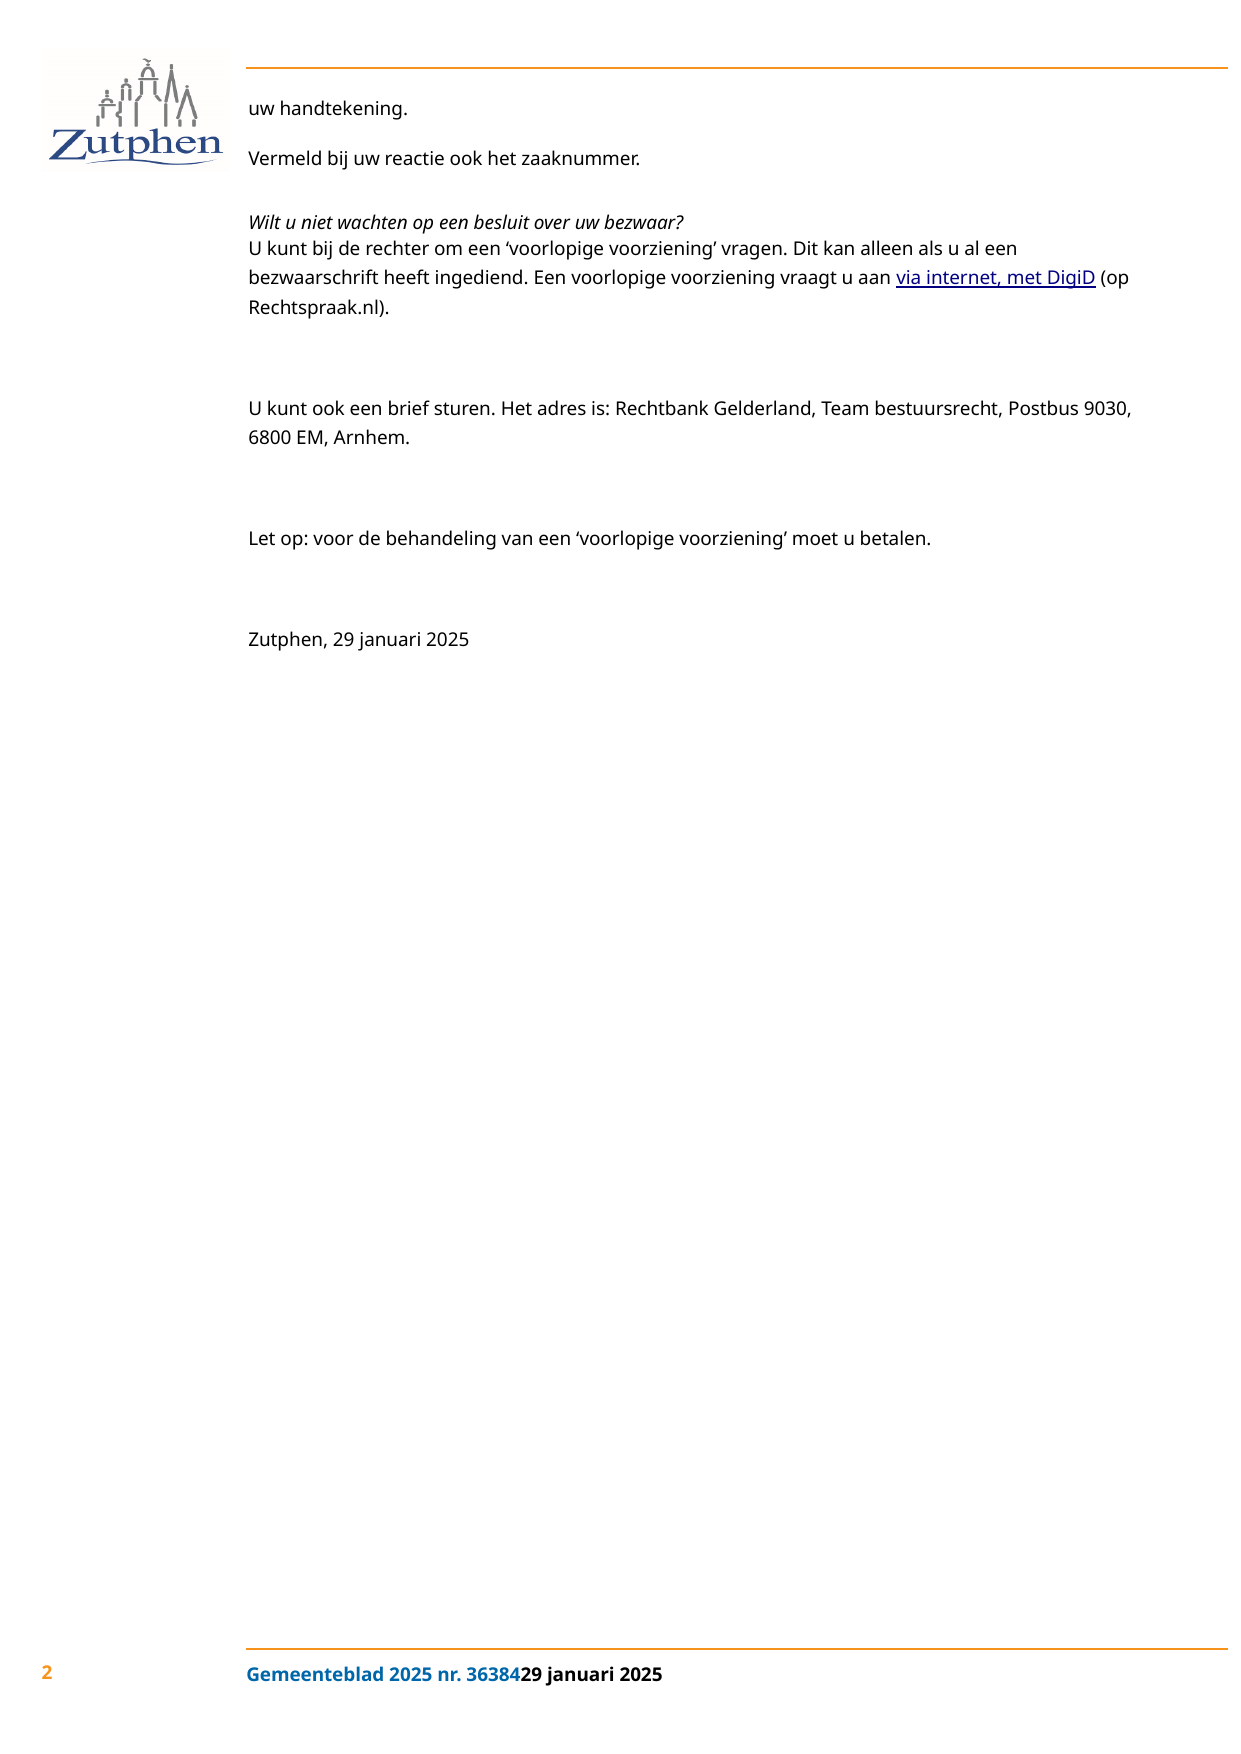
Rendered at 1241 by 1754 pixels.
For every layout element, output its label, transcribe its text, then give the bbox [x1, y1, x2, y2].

text Wilt u niet wachten op een besluit over uw bezwaar? [248, 209, 1152, 235]
text uw handtekening. [248, 95, 1152, 121]
text Zutphen, 29 januari 2025 [248, 626, 1152, 652]
text Vermeld bij uw reactie ook het zaaknummer. [248, 145, 1152, 171]
picture [41, 47, 231, 172]
text U kunt bij de rechter om een ‘voorlopige voorziening’ vragen. Dit kan alleen als u al een bezwaarschrift heeft ingediend. Een voorlopige voorziening vraagt u aan via internet, met DigiD (op Rechtspraak.nl). [248, 235, 1152, 320]
text Let op: voor de behandeling van een ‘voorlopige voorziening’ moet u betalen. [248, 525, 1152, 551]
text U kunt ook een brief sturen. Het adres is: Rechtbank Gelderland, Team bestuursrecht, Postbus 9030, 6800 EM, Arnhem. [248, 395, 1152, 450]
